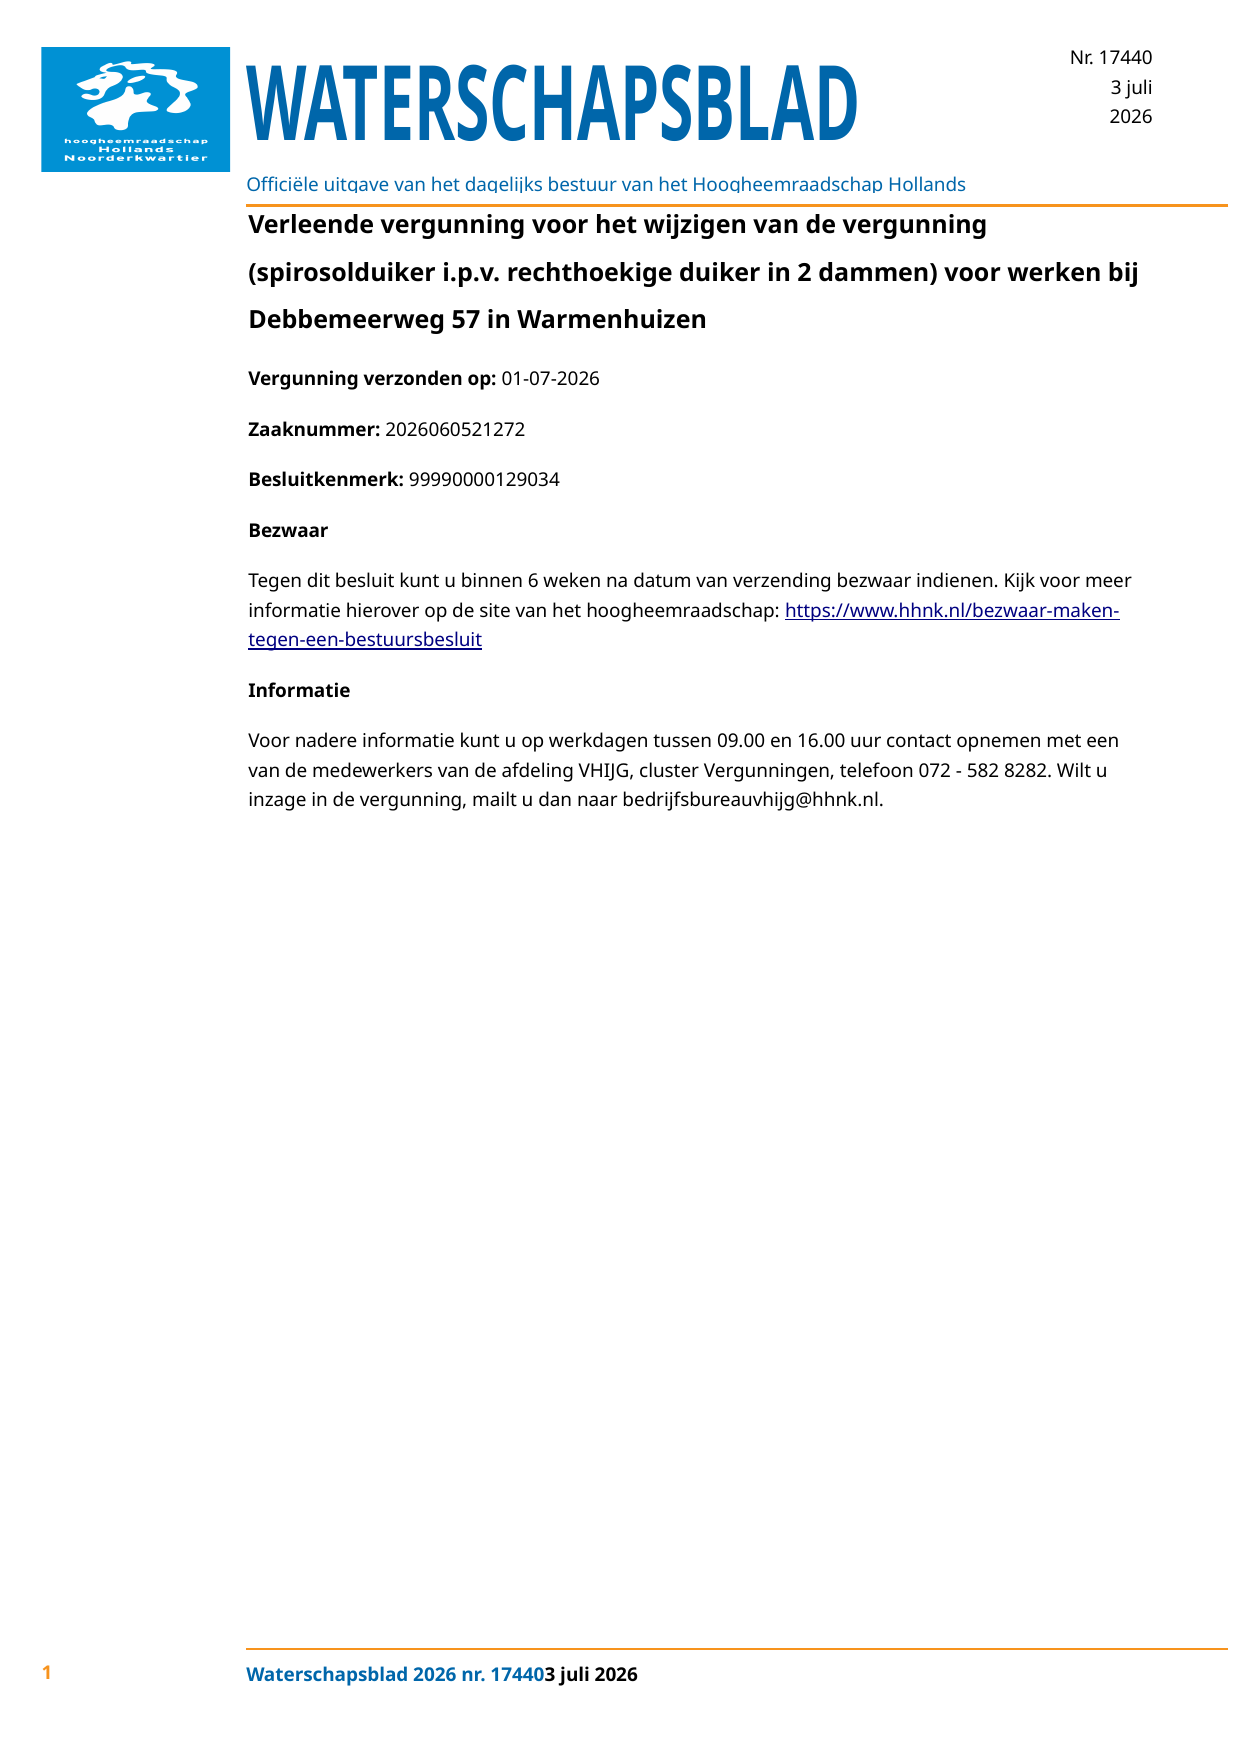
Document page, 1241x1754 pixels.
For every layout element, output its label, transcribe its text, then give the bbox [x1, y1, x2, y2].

text Bezwaar [248, 517, 1152, 542]
text Besluitkenmerk: 99990000129034 [248, 466, 1152, 492]
text Tegen dit besluit kunt u binnen 6 weken na datum van verzending bezwaar indienen. Kijk voor meer informatie hierover op de site van het hoogheemraadschap: https://www.hhnk.nl/bezwaar-maken-tegen-een-bestuursbesluit [248, 567, 1152, 652]
text Zaaknummer: 2026060521272 [248, 416, 1152, 442]
text Informatie [248, 677, 1152, 702]
text Voor nadere informatie kunt u op werkdagen tussen 09.00 en 16.00 uur contact opnemen met een van de medewerkers van de afdeling VHIJG, cluster Vergunningen, telefoon 072 - 582 8282. Wilt u inzage in de vergunning, mailt u dan naar bedrijfsbureauvhijg@hhnk.nl. [248, 727, 1152, 812]
text Verleende vergunning voor het wijzigen van de vergunning (spirosolduiker i.p.v. rechthoekige duiker in 2 dammen) voor werken bij Debbemeerweg 57 in Warmenhuizen [248, 207, 1152, 336]
picture [88, 87, 157, 130]
text Vergunning verzonden op: 01-07-2026 [248, 366, 1152, 391]
picture [78, 64, 122, 99]
picture [118, 62, 197, 112]
picture [129, 76, 144, 82]
